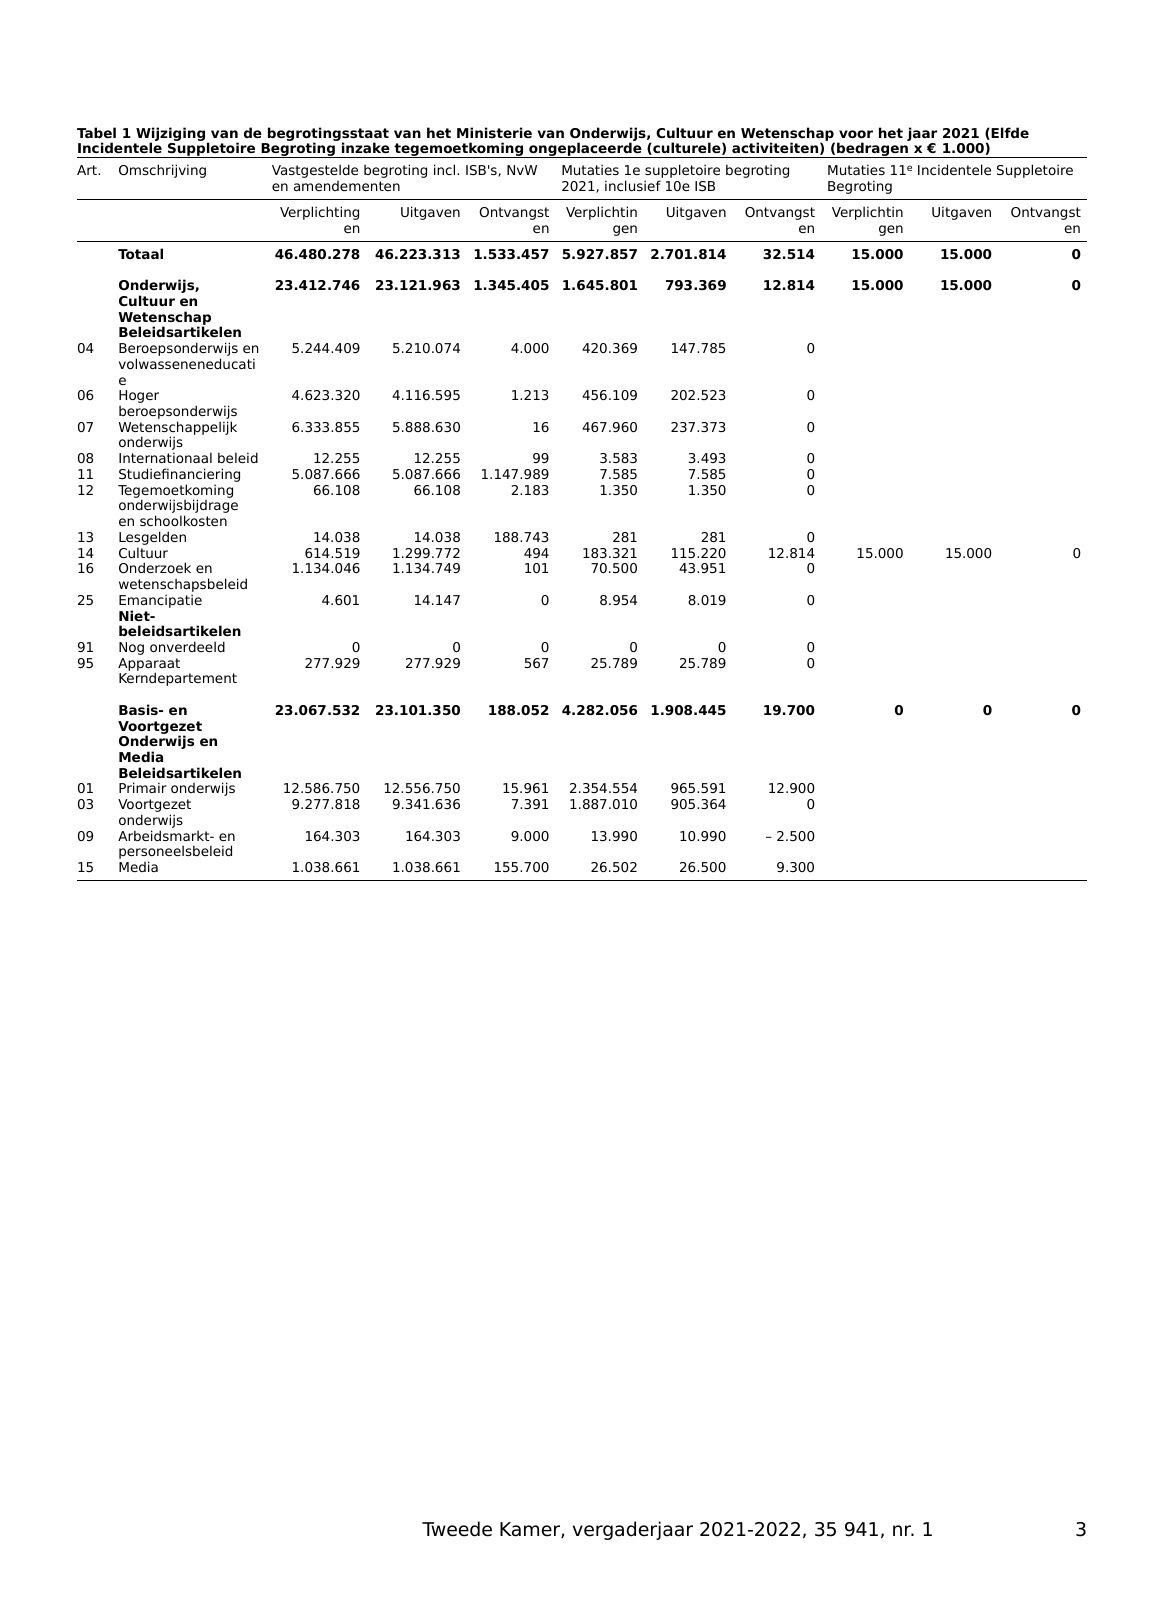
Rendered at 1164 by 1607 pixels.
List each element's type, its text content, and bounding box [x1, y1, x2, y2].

table_cell [266, 262, 366, 278]
table_cell [821, 388, 909, 419]
table_cell Apparaat Kerndepartement [112, 656, 266, 687]
table_cell Arbeidsmarkt- en personeelsbeleid [112, 829, 266, 860]
table_cell 1.299.772 [366, 545, 466, 561]
table_cell Verplichtingen [266, 200, 366, 241]
table_cell [909, 467, 998, 482]
table_cell 16 [466, 420, 555, 451]
table_cell [77, 262, 112, 278]
table_cell 0 [732, 483, 821, 530]
table_cell 9.000 [466, 829, 555, 860]
table_cell [77, 325, 112, 341]
table_cell [644, 766, 732, 781]
table_cell 04 [77, 341, 112, 388]
table_cell 91 [77, 640, 112, 656]
table_cell 1.134.046 [266, 561, 366, 593]
table_cell [909, 593, 998, 608]
table_cell 8.954 [555, 593, 644, 608]
table_cell [644, 262, 732, 278]
table_cell [555, 687, 644, 703]
table_cell [998, 530, 1087, 545]
table_cell 9.341.636 [366, 797, 466, 828]
table_cell [909, 388, 998, 419]
table_cell Emancipatie [112, 593, 266, 608]
table_cell Beleidsartikelen [112, 766, 266, 781]
table_cell 1.038.661 [266, 860, 366, 880]
table_cell [998, 797, 1087, 828]
table_cell Beroepsonderwijs en volwasseneneducatie [112, 341, 266, 388]
table_cell [998, 640, 1087, 656]
table_cell 7.585 [555, 467, 644, 482]
table_cell 70.500 [555, 561, 644, 593]
table_cell [909, 640, 998, 656]
table_cell 14 [77, 545, 112, 561]
table_cell Ontvangsten [732, 200, 821, 241]
table_cell 14.038 [366, 530, 466, 545]
table_cell [77, 687, 112, 703]
table_cell 11 [77, 467, 112, 482]
table_cell Uitgaven [909, 200, 998, 241]
table_cell [732, 687, 821, 703]
table_cell Totaal [112, 242, 266, 262]
table_cell 420.369 [555, 341, 644, 388]
table_cell Voortgezet onderwijs [112, 797, 266, 828]
table_cell 12.255 [366, 451, 466, 467]
table_cell 0 [266, 640, 366, 656]
table_cell 188.743 [466, 530, 555, 545]
table_cell 01 [77, 781, 112, 797]
table_cell Uitgaven [366, 200, 466, 241]
table_cell 7.585 [644, 467, 732, 482]
table_cell 277.929 [366, 656, 466, 687]
table_cell 0 [366, 640, 466, 656]
table_cell 14.038 [266, 530, 366, 545]
table_cell 26.500 [644, 860, 732, 880]
table_cell [998, 388, 1087, 419]
table_cell [366, 608, 466, 640]
table_cell Mutaties 11e Incidentele Suppletoire Begroting [821, 158, 1087, 199]
table_cell 5.927.857 [555, 242, 644, 262]
table_cell 4.601 [266, 593, 366, 608]
table_cell 08 [77, 451, 112, 467]
table_cell 43.951 [644, 561, 732, 593]
table_cell Vastgestelde begroting incl. ISB's, NvW en amendementen [266, 158, 555, 199]
table_cell [998, 829, 1087, 860]
table_cell 10.990 [644, 829, 732, 860]
table_cell [909, 797, 998, 828]
table_cell 164.303 [266, 829, 366, 860]
table_cell 494 [466, 545, 555, 561]
table_cell 0 [555, 640, 644, 656]
table_cell [366, 687, 466, 703]
table_cell [644, 687, 732, 703]
table_cell [466, 608, 555, 640]
table_cell Ontvangsten [998, 200, 1087, 241]
table_cell [821, 561, 909, 593]
table_cell 15.000 [909, 278, 998, 325]
table_cell 793.369 [644, 278, 732, 325]
table_cell 13.990 [555, 829, 644, 860]
table_cell [112, 262, 266, 278]
table_cell 46.480.278 [266, 242, 366, 262]
table_cell [998, 781, 1087, 797]
table_cell [821, 451, 909, 467]
table_cell [909, 781, 998, 797]
table_cell [266, 687, 366, 703]
table_cell [466, 766, 555, 781]
table_cell Mutaties 1e suppletoire begroting 2021, inclusief 10e ISB [555, 158, 821, 199]
table_cell 23.101.350 [366, 703, 466, 766]
table_cell 14.147 [366, 593, 466, 608]
table_cell [77, 242, 112, 262]
table_cell 12.556.750 [366, 781, 466, 797]
table_cell [909, 530, 998, 545]
table_cell [909, 829, 998, 860]
table_cell 0 [998, 545, 1087, 561]
table_cell 0 [732, 656, 821, 687]
table_cell 23.067.532 [266, 703, 366, 766]
table_cell [998, 341, 1087, 388]
table_cell [77, 200, 112, 241]
table_cell 25.789 [555, 656, 644, 687]
table_cell [909, 608, 998, 640]
table_cell 0 [732, 467, 821, 482]
table_cell 614.519 [266, 545, 366, 561]
table_cell 567 [466, 656, 555, 687]
table_cell 15 [77, 860, 112, 880]
table_cell 0 [732, 593, 821, 608]
table_cell [821, 829, 909, 860]
table_cell 1.533.457 [466, 242, 555, 262]
table_cell [266, 766, 366, 781]
table_cell 281 [555, 530, 644, 545]
table_cell [821, 781, 909, 797]
table_cell [77, 703, 112, 766]
table_cell [366, 766, 466, 781]
table_cell [821, 530, 909, 545]
table_cell 0 [732, 420, 821, 451]
table_cell 99 [466, 451, 555, 467]
table_cell 237.373 [644, 420, 732, 451]
table_cell [77, 766, 112, 781]
table_cell 5.087.666 [366, 467, 466, 482]
table_cell 5.087.666 [266, 467, 366, 482]
table_cell 46.223.313 [366, 242, 466, 262]
table_cell Lesgelden [112, 530, 266, 545]
table_cell 467.960 [555, 420, 644, 451]
table_cell Nog onverdeeld [112, 640, 266, 656]
table_cell 12 [77, 483, 112, 530]
table_cell [644, 608, 732, 640]
table_cell [909, 341, 998, 388]
table_cell 26.502 [555, 860, 644, 880]
table_cell [998, 420, 1087, 451]
table_cell 4.623.320 [266, 388, 366, 419]
table_cell 2.183 [466, 483, 555, 530]
table_cell 965.591 [644, 781, 732, 797]
table_cell 25.789 [644, 656, 732, 687]
table_cell 12.586.750 [266, 781, 366, 797]
table_cell 1.350 [555, 483, 644, 530]
table_cell Ontvangsten [466, 200, 555, 241]
table_cell [998, 561, 1087, 593]
table_cell 3.493 [644, 451, 732, 467]
table_cell 03 [77, 797, 112, 828]
table_cell [821, 341, 909, 388]
table_cell Media [112, 860, 266, 880]
table_cell [821, 860, 909, 880]
table_cell 1.645.801 [555, 278, 644, 325]
table_cell [732, 608, 821, 640]
table_cell [998, 608, 1087, 640]
table_cell Verplichtingen [821, 200, 909, 241]
table_cell 0 [732, 561, 821, 593]
table_cell Onderzoek en wetenschapsbeleid [112, 561, 266, 593]
table_cell Onderwijs, Cultuur en Wetenschap [112, 278, 266, 325]
table_cell [998, 593, 1087, 608]
table_cell [998, 687, 1087, 703]
table_cell 1.345.405 [466, 278, 555, 325]
table_cell 281 [644, 530, 732, 545]
table_cell 07 [77, 420, 112, 451]
table_cell 155.700 [466, 860, 555, 880]
table_cell [266, 325, 366, 341]
table_cell [732, 325, 821, 341]
table_cell 0 [732, 341, 821, 388]
table_cell [909, 483, 998, 530]
table_cell 0 [998, 703, 1087, 766]
table_cell Studiefinanciering [112, 467, 266, 482]
table_cell Omschrijving [112, 158, 266, 199]
table_cell 0 [821, 703, 909, 766]
table_cell 0 [998, 278, 1087, 325]
table_cell 4.000 [466, 341, 555, 388]
table_cell [909, 656, 998, 687]
table_cell Beleidsartikelen [112, 325, 266, 341]
table_cell 0 [998, 242, 1087, 262]
table_cell 115.220 [644, 545, 732, 561]
table_cell [821, 262, 909, 278]
table_cell 0 [732, 388, 821, 419]
table_cell 1.887.010 [555, 797, 644, 828]
table_cell Tegemoetkoming onderwijsbijdrage en schoolkosten [112, 483, 266, 530]
table_cell [644, 325, 732, 341]
table_cell 202.523 [644, 388, 732, 419]
table_cell [909, 325, 998, 341]
table_cell [909, 766, 998, 781]
table_cell [909, 451, 998, 467]
table_cell 188.052 [466, 703, 555, 766]
table_header Tabel 1 Wijziging van de begrotingsstaat van het Ministerie van Onderwijs, Cultuur en Wetenschap voor het jaar 2021 (Elfde Incidentele Suppletoire Begroting inzake tegemoetkoming ongeplaceerde (culturele) activiteiten) (bedragen x € 1.000) [77, 126, 1087, 157]
table_cell [998, 325, 1087, 341]
table_cell 2.701.814 [644, 242, 732, 262]
table_cell [821, 608, 909, 640]
table_cell [821, 467, 909, 482]
table_cell [909, 860, 998, 880]
table_cell [821, 687, 909, 703]
table_cell 0 [732, 530, 821, 545]
table_cell 9.300 [732, 860, 821, 880]
table_cell 5.210.074 [366, 341, 466, 388]
table_cell Primair onderwijs [112, 781, 266, 797]
table_cell Verplichtingen [555, 200, 644, 241]
table_cell Cultuur [112, 545, 266, 561]
table_cell 164.303 [366, 829, 466, 860]
table_cell 15.000 [821, 545, 909, 561]
table_cell Niet-beleidsartikelen [112, 608, 266, 640]
table_cell 5.888.630 [366, 420, 466, 451]
table_cell 0 [466, 640, 555, 656]
table_cell [77, 278, 112, 325]
table_cell 95 [77, 656, 112, 687]
table_cell [821, 797, 909, 828]
table_cell [466, 325, 555, 341]
table_cell [821, 420, 909, 451]
table_cell 23.121.963 [366, 278, 466, 325]
table_cell 15.000 [821, 242, 909, 262]
table_cell 19.700 [732, 703, 821, 766]
table_cell 0 [732, 797, 821, 828]
table_cell 5.244.409 [266, 341, 366, 388]
table_cell 06 [77, 388, 112, 419]
table_cell [555, 262, 644, 278]
table_cell 0 [732, 640, 821, 656]
table_cell 4.282.056 [555, 703, 644, 766]
table_cell [555, 608, 644, 640]
table_cell [998, 860, 1087, 880]
table_cell 183.321 [555, 545, 644, 561]
table_cell [998, 766, 1087, 781]
table_cell 4.116.595 [366, 388, 466, 419]
table_cell 15.000 [909, 242, 998, 262]
table_cell [555, 766, 644, 781]
table_cell [112, 687, 266, 703]
table_cell [821, 640, 909, 656]
table_cell [266, 608, 366, 640]
table_cell 16 [77, 561, 112, 593]
table_cell [77, 608, 112, 640]
table_cell 25 [77, 593, 112, 608]
table_cell [466, 687, 555, 703]
table_cell 09 [77, 829, 112, 860]
table_cell [909, 687, 998, 703]
table_cell Art. [77, 158, 112, 199]
table_cell 32.514 [732, 242, 821, 262]
table_cell [732, 262, 821, 278]
table_cell Hoger beroepsonderwijs [112, 388, 266, 419]
table_cell [998, 262, 1087, 278]
table_cell 1.147.989 [466, 467, 555, 482]
table_cell [821, 766, 909, 781]
table_cell [998, 656, 1087, 687]
table_cell [998, 451, 1087, 467]
table_cell 2.354.554 [555, 781, 644, 797]
table_cell 3.583 [555, 451, 644, 467]
table_cell 15.000 [821, 278, 909, 325]
table_cell [821, 325, 909, 341]
table_cell 7.391 [466, 797, 555, 828]
table_cell 66.108 [266, 483, 366, 530]
table_cell 8.019 [644, 593, 732, 608]
table_cell [909, 262, 998, 278]
table_cell Wetenschappelijk onderwijs [112, 420, 266, 451]
table_cell [732, 766, 821, 781]
table_cell [909, 420, 998, 451]
table_cell 456.109 [555, 388, 644, 419]
table_cell 9.277.818 [266, 797, 366, 828]
table_cell [909, 561, 998, 593]
table_cell 23.412.746 [266, 278, 366, 325]
table_cell 0 [466, 593, 555, 608]
table_cell 15.000 [909, 545, 998, 561]
table_cell – 2.500 [732, 829, 821, 860]
table_cell Basis- en Voortgezet Onderwijs en Media [112, 703, 266, 766]
table_cell Uitgaven [644, 200, 732, 241]
table_cell 0 [644, 640, 732, 656]
table_cell [821, 483, 909, 530]
table_cell 12.814 [732, 545, 821, 561]
table_cell 12.814 [732, 278, 821, 325]
table_cell Internationaal beleid [112, 451, 266, 467]
table_cell 1.213 [466, 388, 555, 419]
table_cell 66.108 [366, 483, 466, 530]
table_cell 0 [909, 703, 998, 766]
table_cell 101 [466, 561, 555, 593]
table_cell 15.961 [466, 781, 555, 797]
table_cell 1.038.661 [366, 860, 466, 880]
table_cell [821, 656, 909, 687]
table_cell 1.908.445 [644, 703, 732, 766]
table_cell 0 [732, 451, 821, 467]
table_cell 147.785 [644, 341, 732, 388]
table_cell 277.929 [266, 656, 366, 687]
table_cell 12.255 [266, 451, 366, 467]
table_cell 13 [77, 530, 112, 545]
table_cell [998, 483, 1087, 530]
table_cell [466, 262, 555, 278]
table_cell 1.134.749 [366, 561, 466, 593]
table_cell [555, 325, 644, 341]
table_cell 905.364 [644, 797, 732, 828]
table_cell [366, 325, 466, 341]
table_cell [998, 467, 1087, 482]
table_cell [366, 262, 466, 278]
table_cell 12.900 [732, 781, 821, 797]
table_cell 1.350 [644, 483, 732, 530]
table_cell [821, 593, 909, 608]
table_cell 6.333.855 [266, 420, 366, 451]
table_cell [112, 200, 266, 241]
